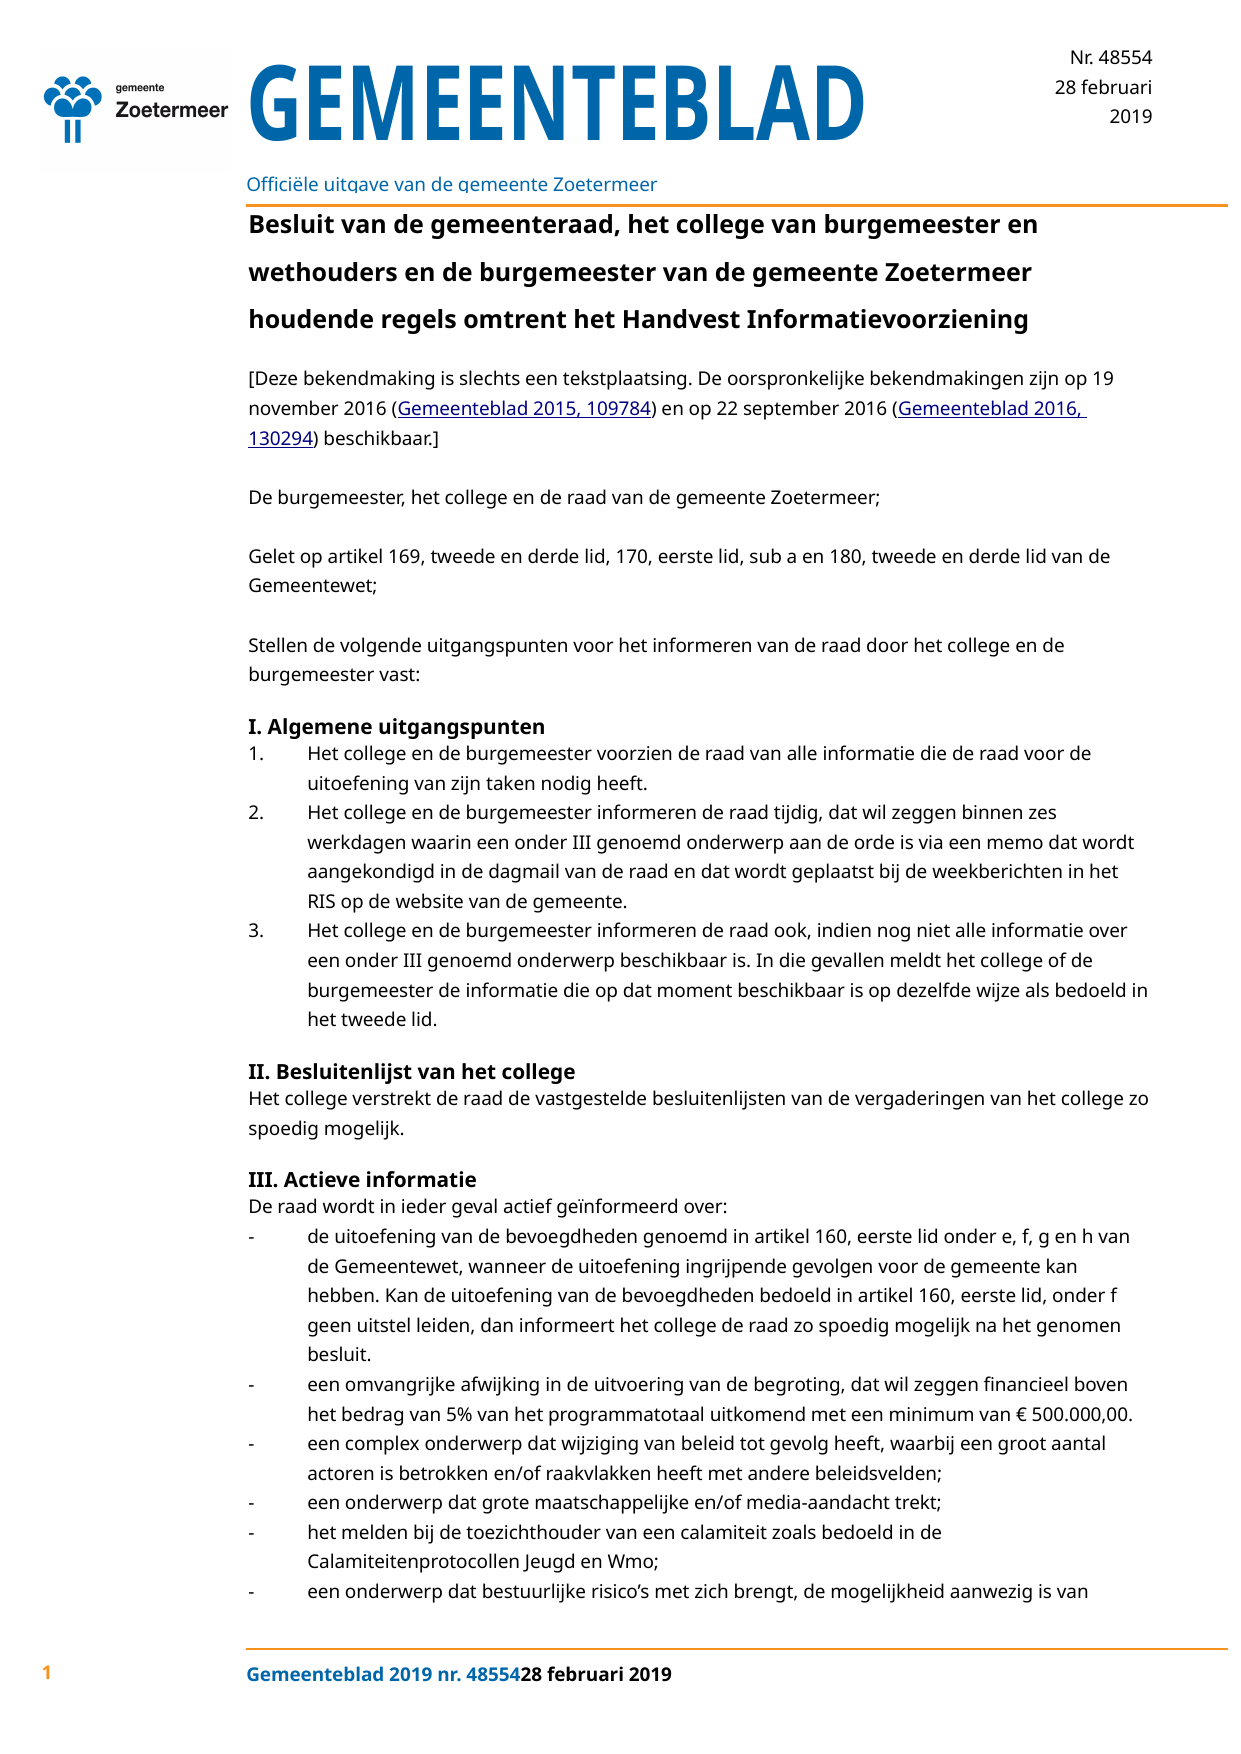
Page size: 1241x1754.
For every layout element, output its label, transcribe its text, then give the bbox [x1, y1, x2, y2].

picture [41, 47, 231, 172]
list een complex onderwerp dat wijziging van beleid tot gevolg heeft, waarbij een groot aantal actoren is betrokken en/of raakvlakken heeft met andere beleidsvelden; [248, 1430, 1152, 1486]
text De burgemeester, het college en de raad van de gemeente Zoetermeer; [248, 484, 1152, 509]
text Gelet op artikel 169, tweede en derde lid, 170, eerste lid, sub a en 180, tweede en derde lid van de Gemeentewet; [248, 543, 1152, 598]
text II. Besluitenlijst van het college [248, 1057, 1152, 1085]
text [Deze bekendmaking is slechts een tekstplaatsing. De oorspronkelijke bekendmakingen zijn op 19 november 2016 (Gemeenteblad 2015, 109784) en op 22 september 2016 (Gemeenteblad 2016, 130294) beschikbaar.] [248, 366, 1152, 450]
list een omvangrijke afwijking in de uitvoering van de begroting, dat wil zeggen financieel boven het bedrag van 5% van het programmatotaal uitkomend met een minimum van € 500.000,00. [248, 1371, 1152, 1427]
text Het college verstrekt de raad de vastgestelde besluitenlijsten van de vergaderingen van het college zo spoedig mogelijk. [248, 1085, 1152, 1141]
list Het college en de burgemeester voorzien de raad van alle informatie die de raad voor de uitoefening van zijn taken nodig heeft. [248, 740, 1152, 796]
list het melden bij de toezichthouder van een calamiteit zoals bedoeld in de Calamiteitenprotocollen Jeugd en Wmo; [248, 1519, 1152, 1574]
text De raad wordt in ieder geval actief geïnformeerd over: [248, 1194, 1152, 1219]
list Het college en de burgemeester informeren de raad ook, indien nog niet alle informatie over een onder III genoemd onderwerp beschikbaar is. In die gevallen meldt het college of de burgemeester de informatie die op dat moment beschikbaar is op dezelfde wijze als bedoeld in het tweede lid. [248, 918, 1152, 1032]
list een onderwerp dat bestuurlijke risico’s met zich brengt, de mogelijkheid aanwezig is van [248, 1578, 1152, 1604]
text III. Actieve informatie [248, 1165, 1152, 1194]
list een onderwerp dat grote maatschappelijke en/of media-aandacht trekt; [248, 1489, 1152, 1515]
list de uitoefening van de bevoegdheden genoemd in artikel 160, eerste lid onder e, f, g en h van de Gemeentewet, wanneer de uitoefening ingrijpende gevolgen voor de gemeente kan hebben. Kan de uitoefening van de bevoegdheden bedoeld in artikel 160, eerste lid, onder f geen uitstel leiden, dan informeert het college de raad zo spoedig mogelijk na het genomen besluit. [248, 1223, 1152, 1367]
text Stellen de volgende uitgangspunten voor het informeren van de raad door het college en de burgemeester vast: [248, 632, 1152, 687]
text I. Algemene uitgangspunten [248, 712, 1152, 740]
text Besluit van de gemeenteraad, het college van burgemeester en wethouders en de burgemeester van de gemeente Zoetermeer houdende regels omtrent het Handvest Informatievoorziening [248, 207, 1152, 336]
list Het college en de burgemeester informeren de raad tijdig, dat wil zeggen binnen zes werkdagen waarin een onder III genoemd onderwerp aan de orde is via een memo dat wordt aangekondigd in de dagmail van de raad en dat wordt geplaatst bij de weekberichten in het RIS op de website van de gemeente. [248, 799, 1152, 914]
